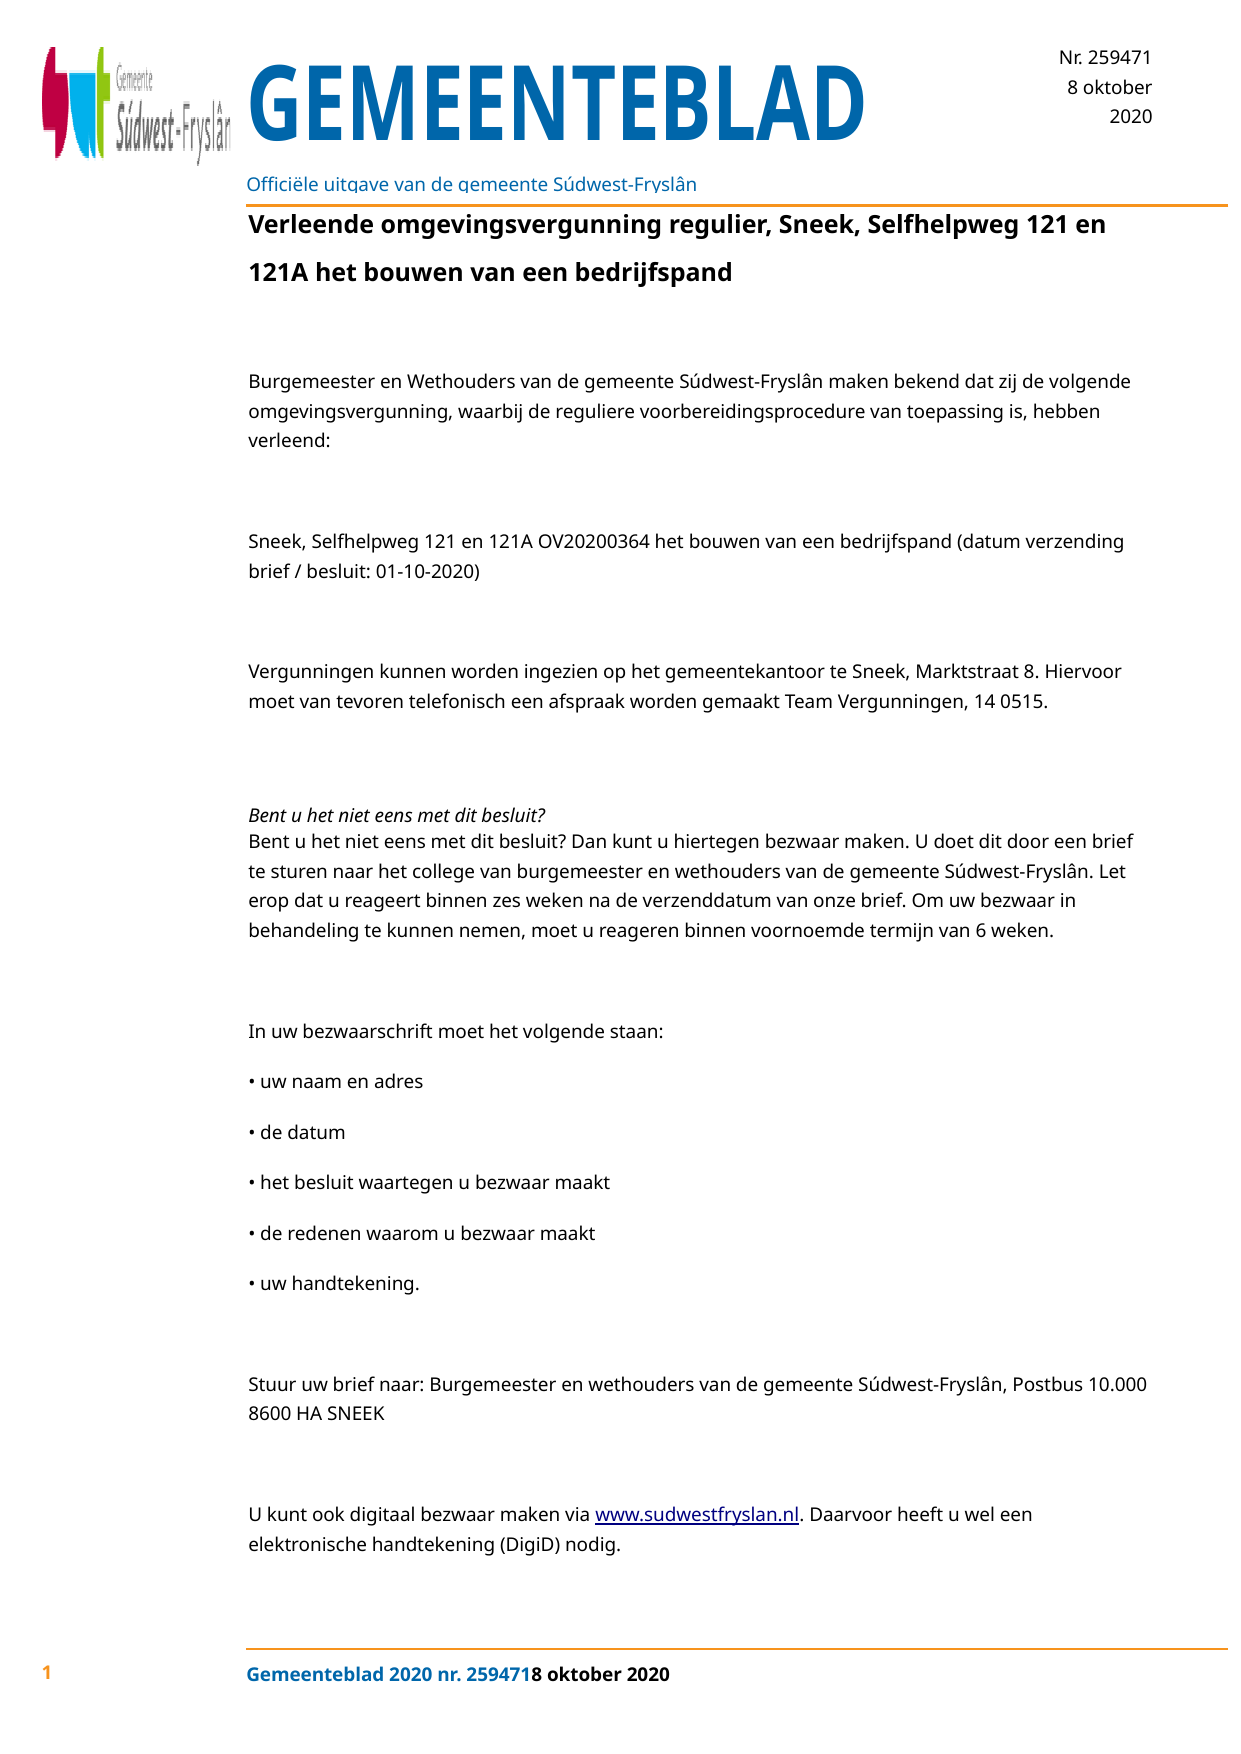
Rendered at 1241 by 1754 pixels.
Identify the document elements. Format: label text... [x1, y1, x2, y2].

text Sneek, Selfhelpweg 121 en 121A OV20200364 het bouwen van een bedrijfspand (datum verzending brief / besluit: 01-10-2020) [248, 528, 1152, 584]
text Burgemeester en Wethouders van de gemeente Súdwest-Fryslân maken bekend dat zij de volgende omgevingsvergunning, waarbij de reguliere voorbereidingsprocedure van toepassing is, hebben verleend: [248, 368, 1152, 453]
text Vergunningen kunnen worden ingezien op het gemeentekantoor te Sneek, Marktstraat 8. Hiervoor moet van tevoren telefonisch een afspraak worden gemaakt Team Vergunningen, 14 0515. [248, 659, 1152, 714]
text • het besluit waartegen u bezwaar maakt [248, 1169, 1152, 1195]
picture [41, 47, 231, 172]
text • de redenen waarom u bezwaar maakt [248, 1220, 1152, 1245]
text Stuur uw brief naar: Burgemeester en wethouders van de gemeente Súdwest-Fryslân, Postbus 10.000 8600 HA SNEEK [248, 1371, 1152, 1426]
text In uw bezwaarschrift moet het volgende staan: [248, 1018, 1152, 1044]
text Bent u het niet eens met dit besluit? Dan kunt u hiertegen bezwaar maken. U doet dit door een brief te sturen naar het college van burgemeester en wethouders van de gemeente Súdwest-Fryslân. Let erop dat u reageert binnen zes weken na de verzenddatum van onze brief. Om uw bezwaar in behandeling te kunnen nemen, moet u reageren binnen voornoemde termijn van 6 weken. [248, 828, 1152, 943]
text • uw handtekening. [248, 1270, 1152, 1296]
text U kunt ook digitaal bezwaar maken via www.sudwestfryslan.nl. Daarvoor heeft u wel een elektronische handtekening (DigiD) nodig. [248, 1501, 1152, 1557]
text Bent u het niet eens met dit besluit? [248, 803, 1152, 828]
text • de datum [248, 1119, 1152, 1144]
text Verleende omgevingsvergunning regulier, Sneek, Selfhelpweg 121 en 121A het bouwen van een bedrijfspand [248, 207, 1152, 288]
text • uw naam en adres [248, 1068, 1152, 1094]
